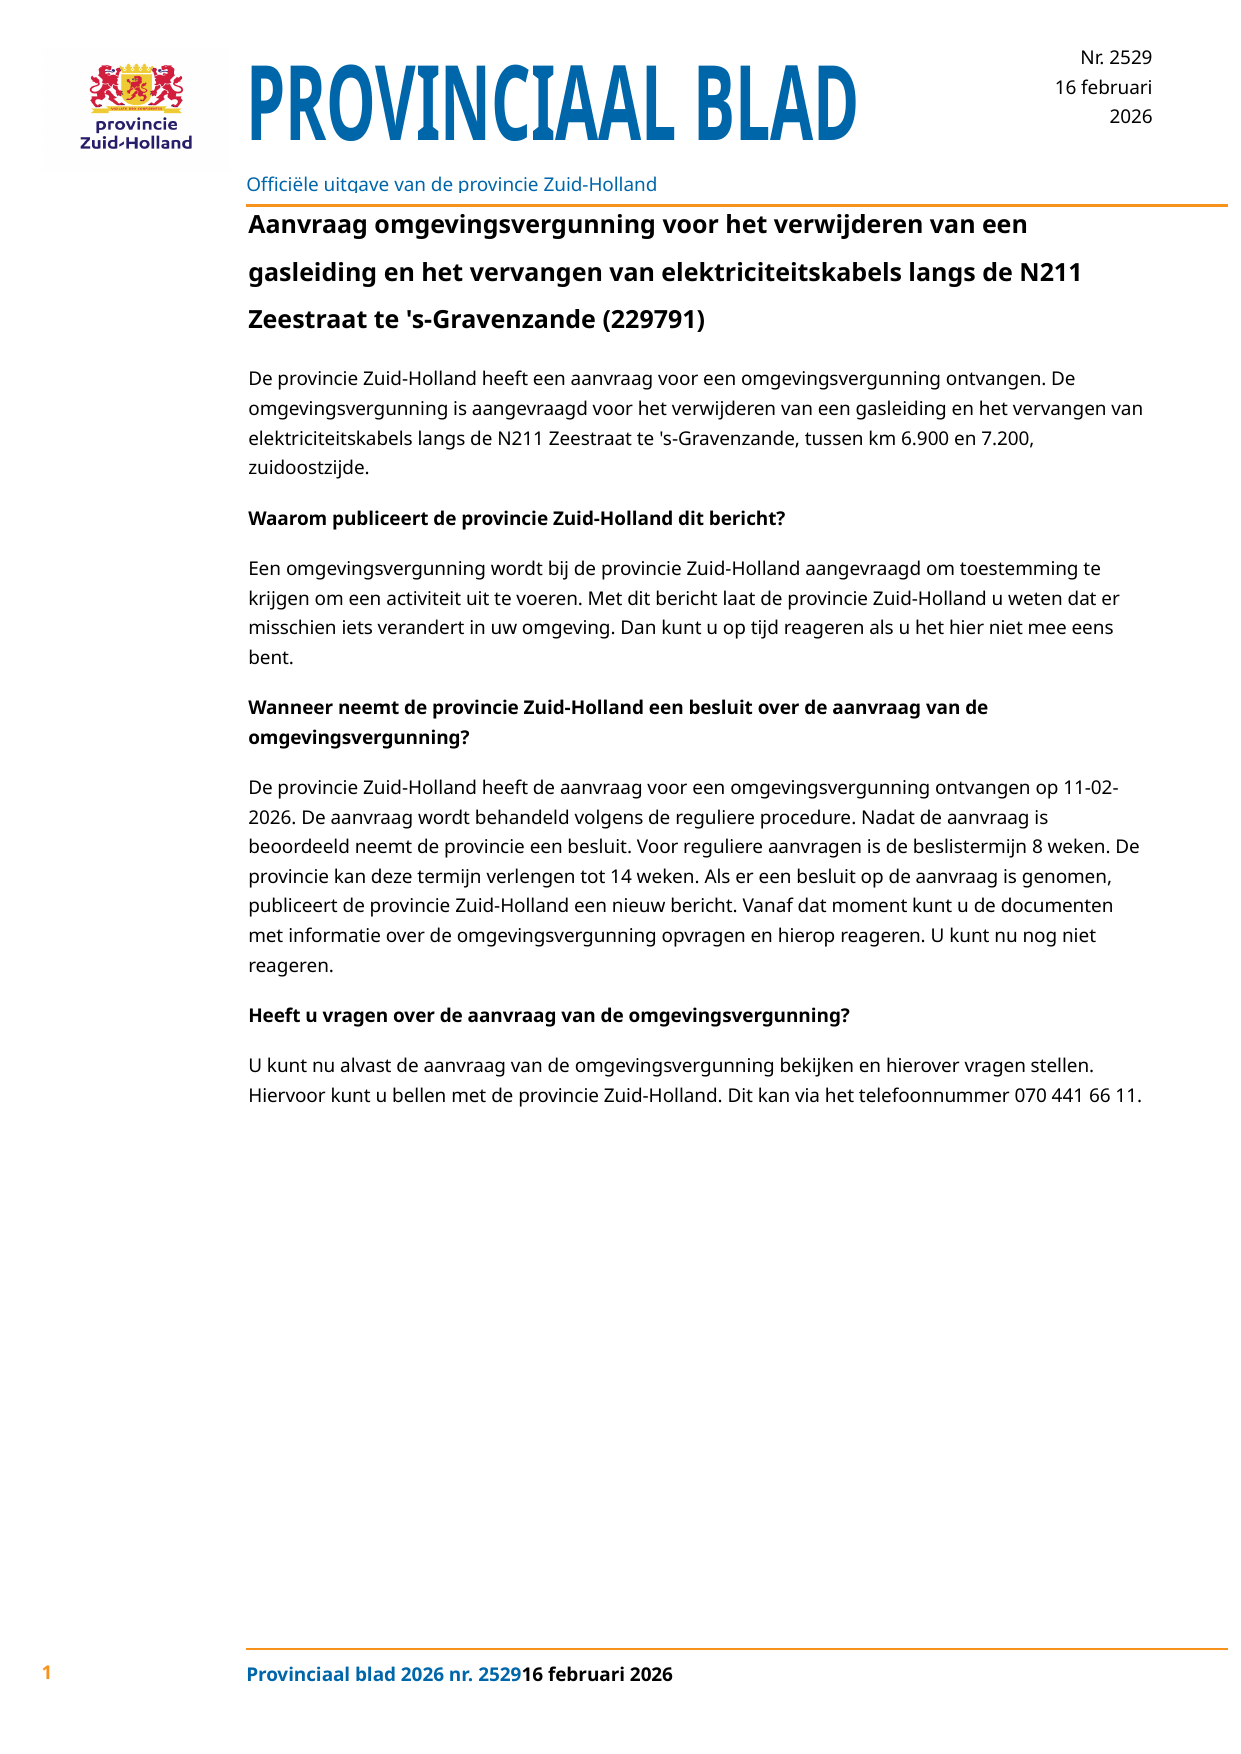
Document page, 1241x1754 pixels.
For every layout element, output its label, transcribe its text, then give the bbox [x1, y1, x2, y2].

text Wanneer neemt de provincie Zuid-Holland een besluit over de aanvraag van de omgevingsvergunning? [248, 694, 1152, 749]
text Heeft u vragen over de aanvraag van de omgevingsvergunning? [248, 1002, 1152, 1028]
text Waarom publiceert de provincie Zuid-Holland dit bericht? [248, 505, 1152, 530]
picture [41, 47, 231, 172]
text Een omgevingsvergunning wordt bij de provincie Zuid-Holland aangevraagd om toestemming te krijgen om een activiteit uit te voeren. Met dit bericht laat de provincie Zuid-Holland u weten dat er misschien iets verandert in uw omgeving. Dan kunt u op tijd reageren als u het hier niet mee eens bent. [248, 555, 1152, 669]
text Aanvraag omgevingsvergunning voor het verwijderen van een gasleiding en het vervangen van elektriciteitskabels langs de N211 Zeestraat te 's-Gravenzande (229791) [248, 207, 1152, 336]
text De provincie Zuid-Holland heeft een aanvraag voor een omgevingsvergunning ontvangen. De omgevingsvergunning is aangevraagd voor het verwijderen van een gasleiding en het vervangen van elektriciteitskabels langs de N211 Zeestraat te 's-Gravenzande, tussen km 6.900 en 7.200, zuidoostzijde. [248, 366, 1152, 480]
text De provincie Zuid-Holland heeft de aanvraag voor een omgevingsvergunning ontvangen op 11-02-2026. De aanvraag wordt behandeld volgens de reguliere procedure. Nadat de aanvraag is beoordeeld neemt de provincie een besluit. Voor reguliere aanvragen is de beslistermijn 8 weken. De provincie kan deze termijn verlengen tot 14 weken. Als er een besluit op de aanvraag is genomen, publiceert de provincie Zuid-Holland een nieuw bericht. Vanaf dat moment kunt u de documenten met informatie over de omgevingsvergunning opvragen en hierop reageren. U kunt nu nog niet reageren. [248, 774, 1152, 977]
text U kunt nu alvast de aanvraag van de omgevingsvergunning bekijken en hierover vragen stellen. Hiervoor kunt u bellen met de provincie Zuid-Holland. Dit kan via het telefoonnummer 070 441 66 11. [248, 1053, 1152, 1108]
